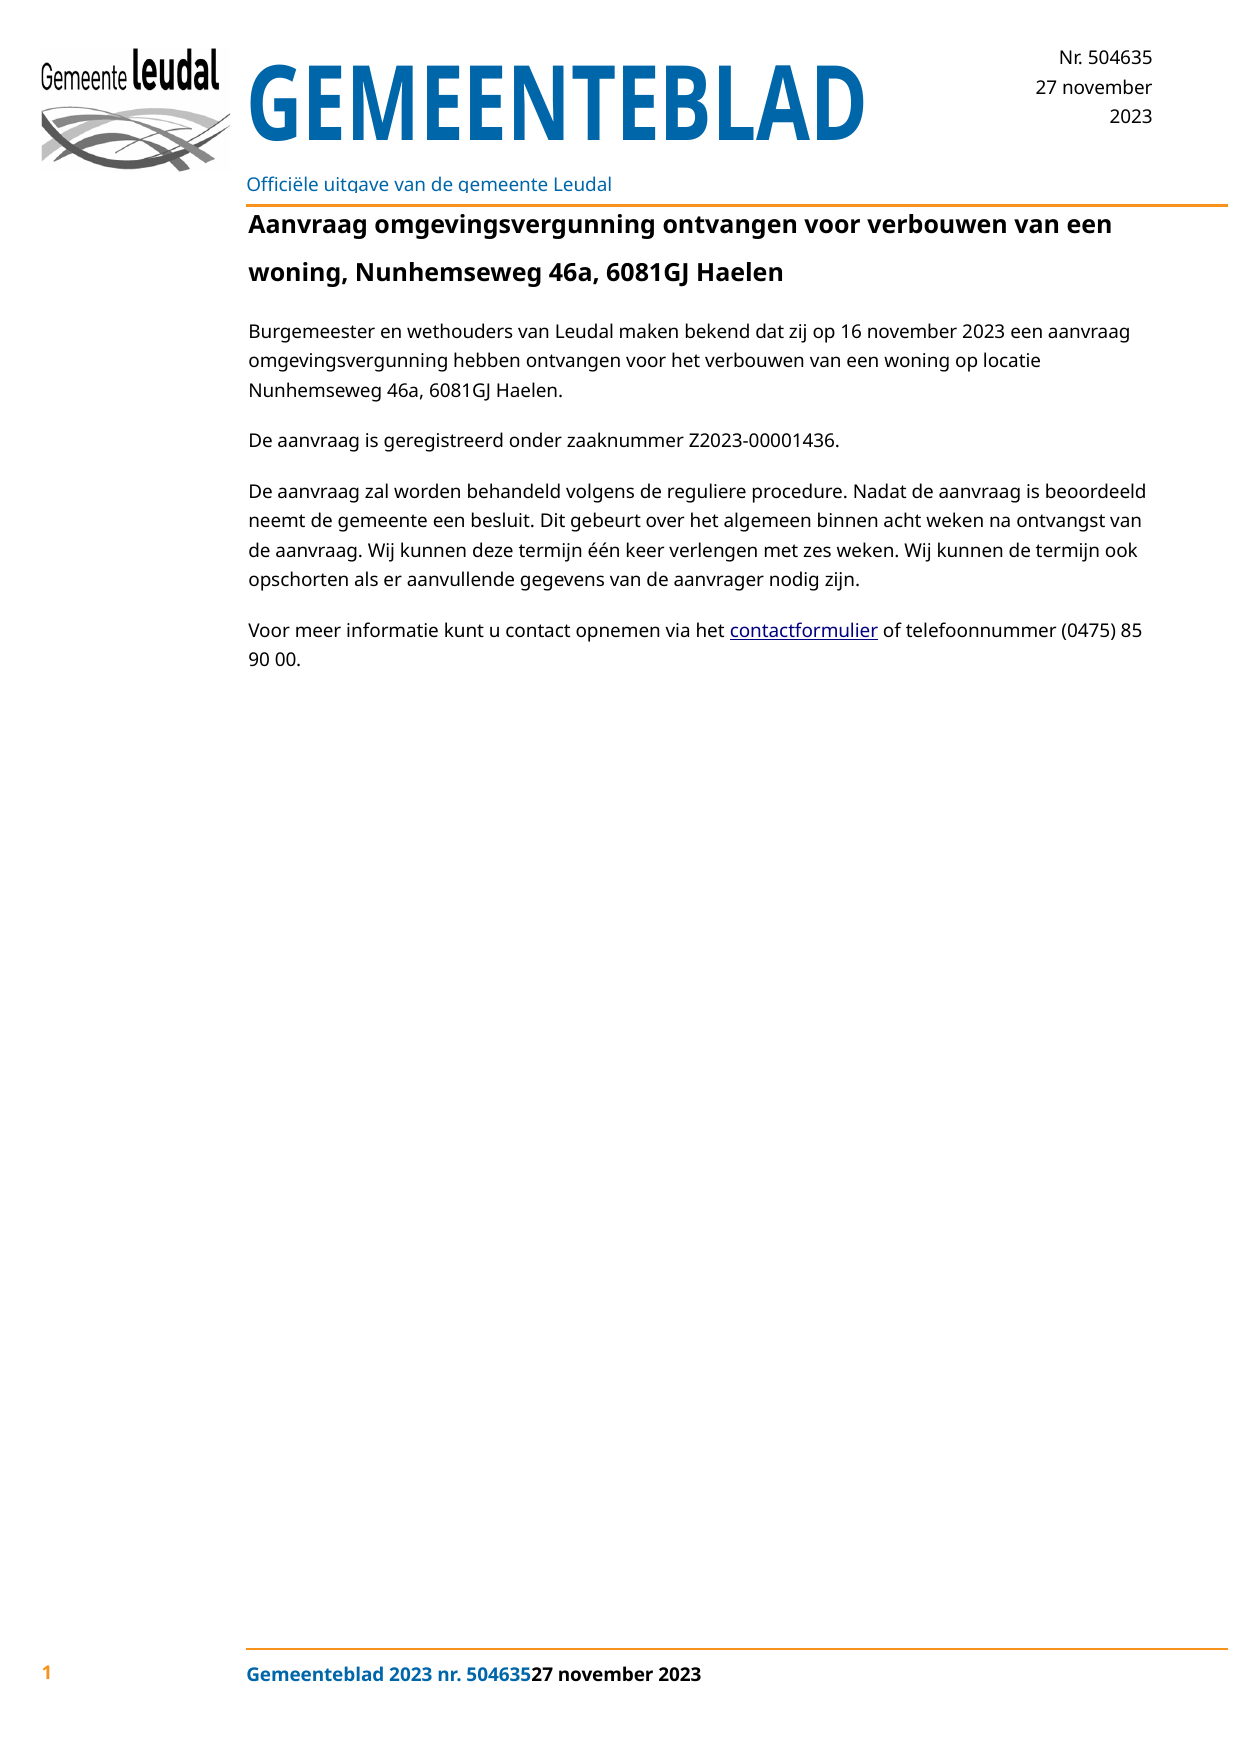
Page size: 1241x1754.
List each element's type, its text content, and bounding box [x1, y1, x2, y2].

text De aanvraag is geregistreerd onder zaaknummer Z2023-00001436. [248, 427, 1152, 453]
text De aanvraag zal worden behandeld volgens de reguliere procedure. Nadat de aanvraag is beoordeeld neemt de gemeente een besluit. Dit gebeurt over het algemeen binnen acht weken na ontvangst van de aanvraag. Wij kunnen deze termijn één keer verlengen met zes weken. Wij kunnen de termijn ook opschorten als er aanvullende gegevens van de aanvrager nodig zijn. [248, 478, 1152, 592]
text Burgemeester en wethouders van Leudal maken bekend dat zij op 16 november 2023 een aanvraag omgevingsvergunning hebben ontvangen voor het verbouwen van een woning op locatie Nunhemseweg 46a, 6081GJ Haelen. [248, 318, 1152, 403]
text Voor meer informatie kunt u contact opnemen via het contactformulier of telefoonnummer (0475) 85 90 00. [248, 617, 1152, 672]
picture [41, 47, 231, 172]
text Aanvraag omgevingsvergunning ontvangen voor verbouwen van een woning, Nunhemseweg 46a, 6081GJ Haelen [248, 207, 1152, 288]
